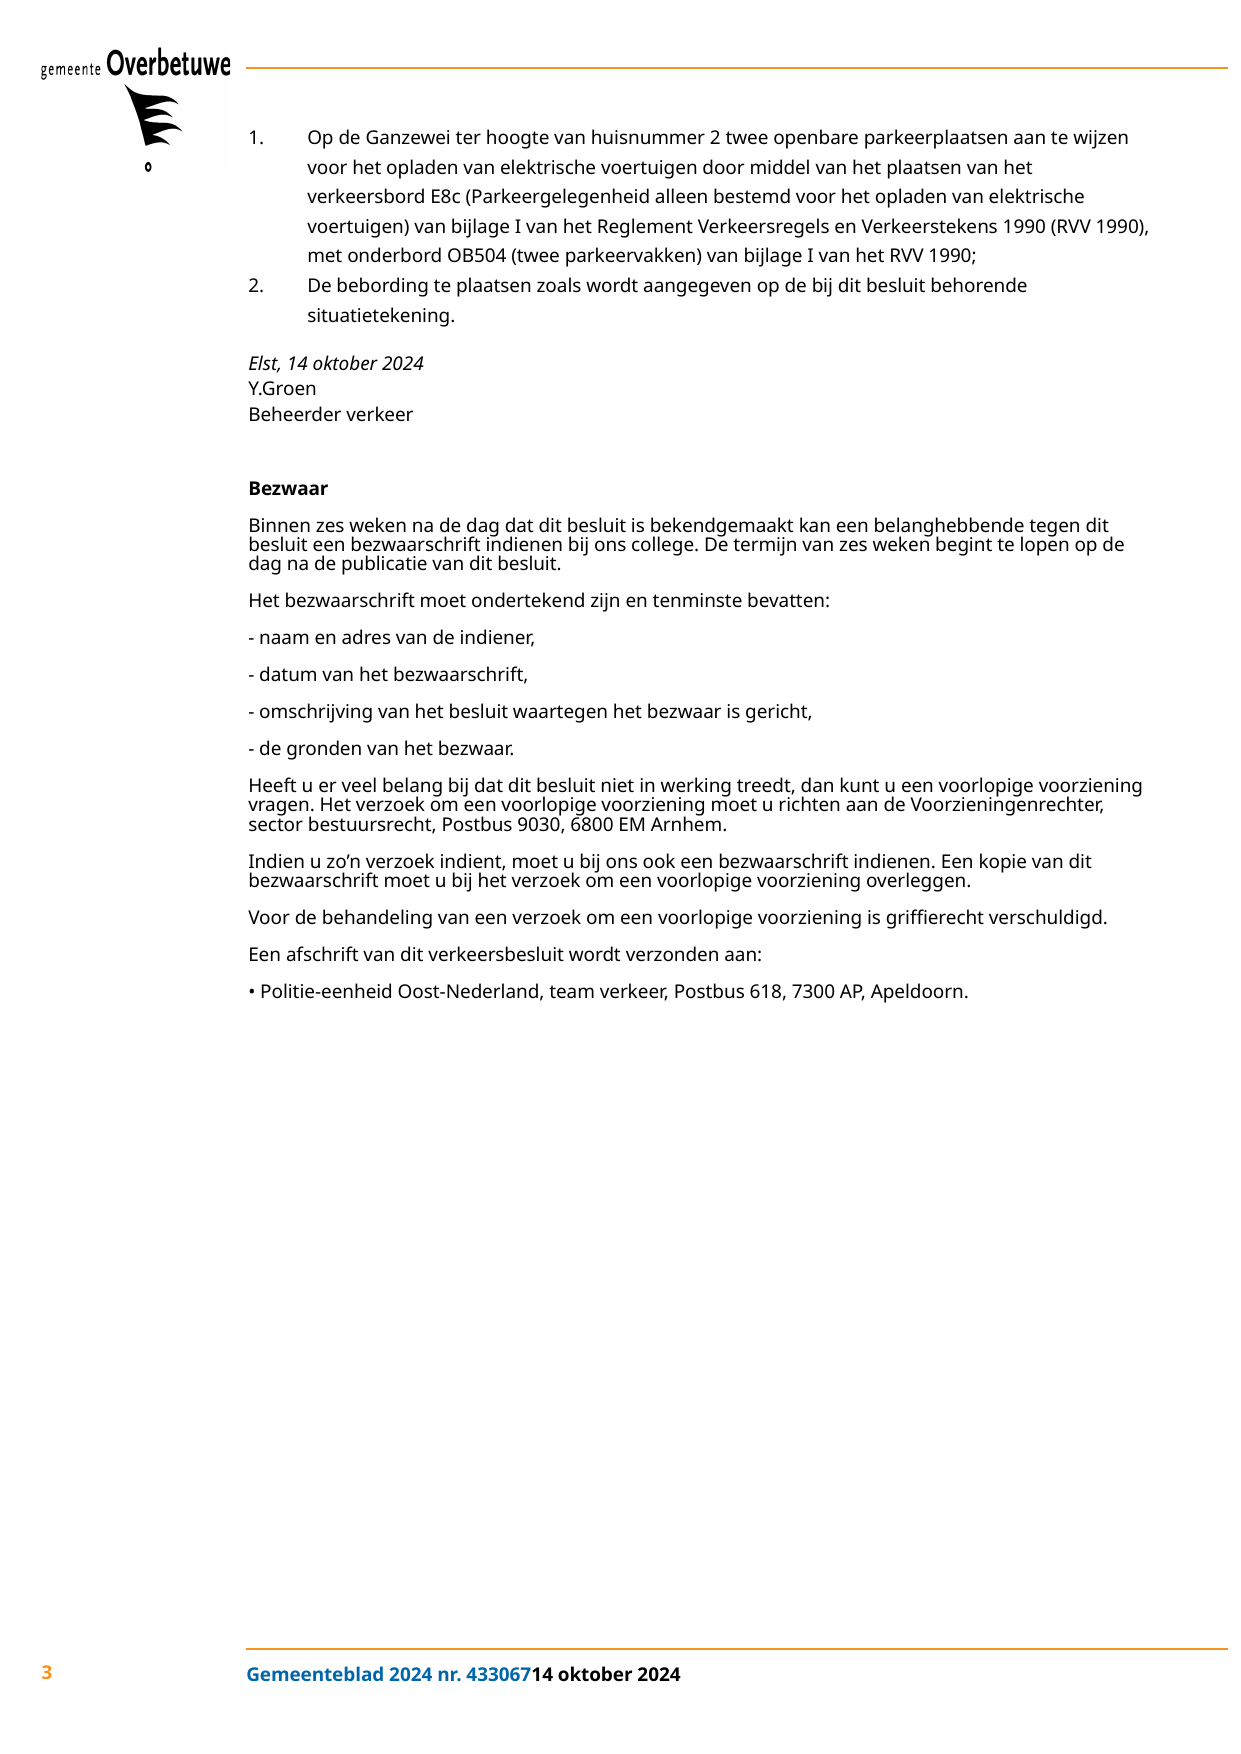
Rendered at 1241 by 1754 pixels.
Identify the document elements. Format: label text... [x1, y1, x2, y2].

text - naam en adres van de indiener, [248, 629, 1152, 648]
text Een afschrift van dit verkeersbesluit wordt verzonden aan: [248, 946, 1152, 965]
text - de gronden van het bezwaar. [248, 740, 1152, 759]
text Binnen zes weken na de dag dat dit besluit is bekendgemaakt kan een belanghebbende tegen dit besluit een bezwaarschrift indienen bij ons college. De termijn van zes weken begint te lopen op de dag na de publicatie van dit besluit. [248, 517, 1152, 574]
text - datum van het bezwaarschrift, [248, 666, 1152, 686]
text • Politie-eenheid Oost-Nederland, team verkeer, Postbus 618, 7300 AP, Apeldoorn. [248, 983, 1152, 1002]
text Voor de behandeling van een verzoek om een voorlopige voorziening is griffierecht verschuldigd. [248, 909, 1152, 928]
picture [41, 47, 231, 172]
list Op de Ganzewei ter hoogte van huisnummer 2 twee openbare parkeerplaatsen aan te wijzen voor het opladen van elektrische voertuigen door middel van het plaatsen van het verkeersbord E8c (Parkeergelegenheid alleen bestemd voor het opladen van elektrische voertuigen) van bijlage I van het Reglement Verkeersregels en Verkeerstekens 1990 (RVV 1990), met onderbord OB504 (twee parkeervakken) van bijlage I van het RVV 1990; [248, 124, 1152, 268]
text - omschrijving van het besluit waartegen het bezwaar is gericht, [248, 703, 1152, 722]
text Elst, 14 oktober 2024 [248, 350, 1152, 375]
list De bebording te plaatsen zoals wordt aangegeven op de bij dit besluit behorende situatietekening. [248, 272, 1152, 328]
text Indien u zo’n verzoek indient, moet u bij ons ook een bezwaarschrift indienen. Een kopie van dit bezwaarschrift moet u bij het verzoek om een voorlopige voorziening overleggen. [248, 853, 1152, 891]
text Bezwaar [248, 480, 1152, 499]
text Beheerder verkeer [248, 401, 1152, 427]
text Heeft u er veel belang bij dat dit besluit niet in werking treedt, dan kunt u een voorlopige voorziening vragen. Het verzoek om een voorlopige voorziening moet u richten aan de Voorzieningenrechter, sector bestuursrecht, Postbus 9030, 6800 EM Arnhem. [248, 777, 1152, 835]
text Y.Groen [248, 375, 1152, 401]
text Het bezwaarschrift moet ondertekend zijn en tenminste bevatten: [248, 592, 1152, 612]
